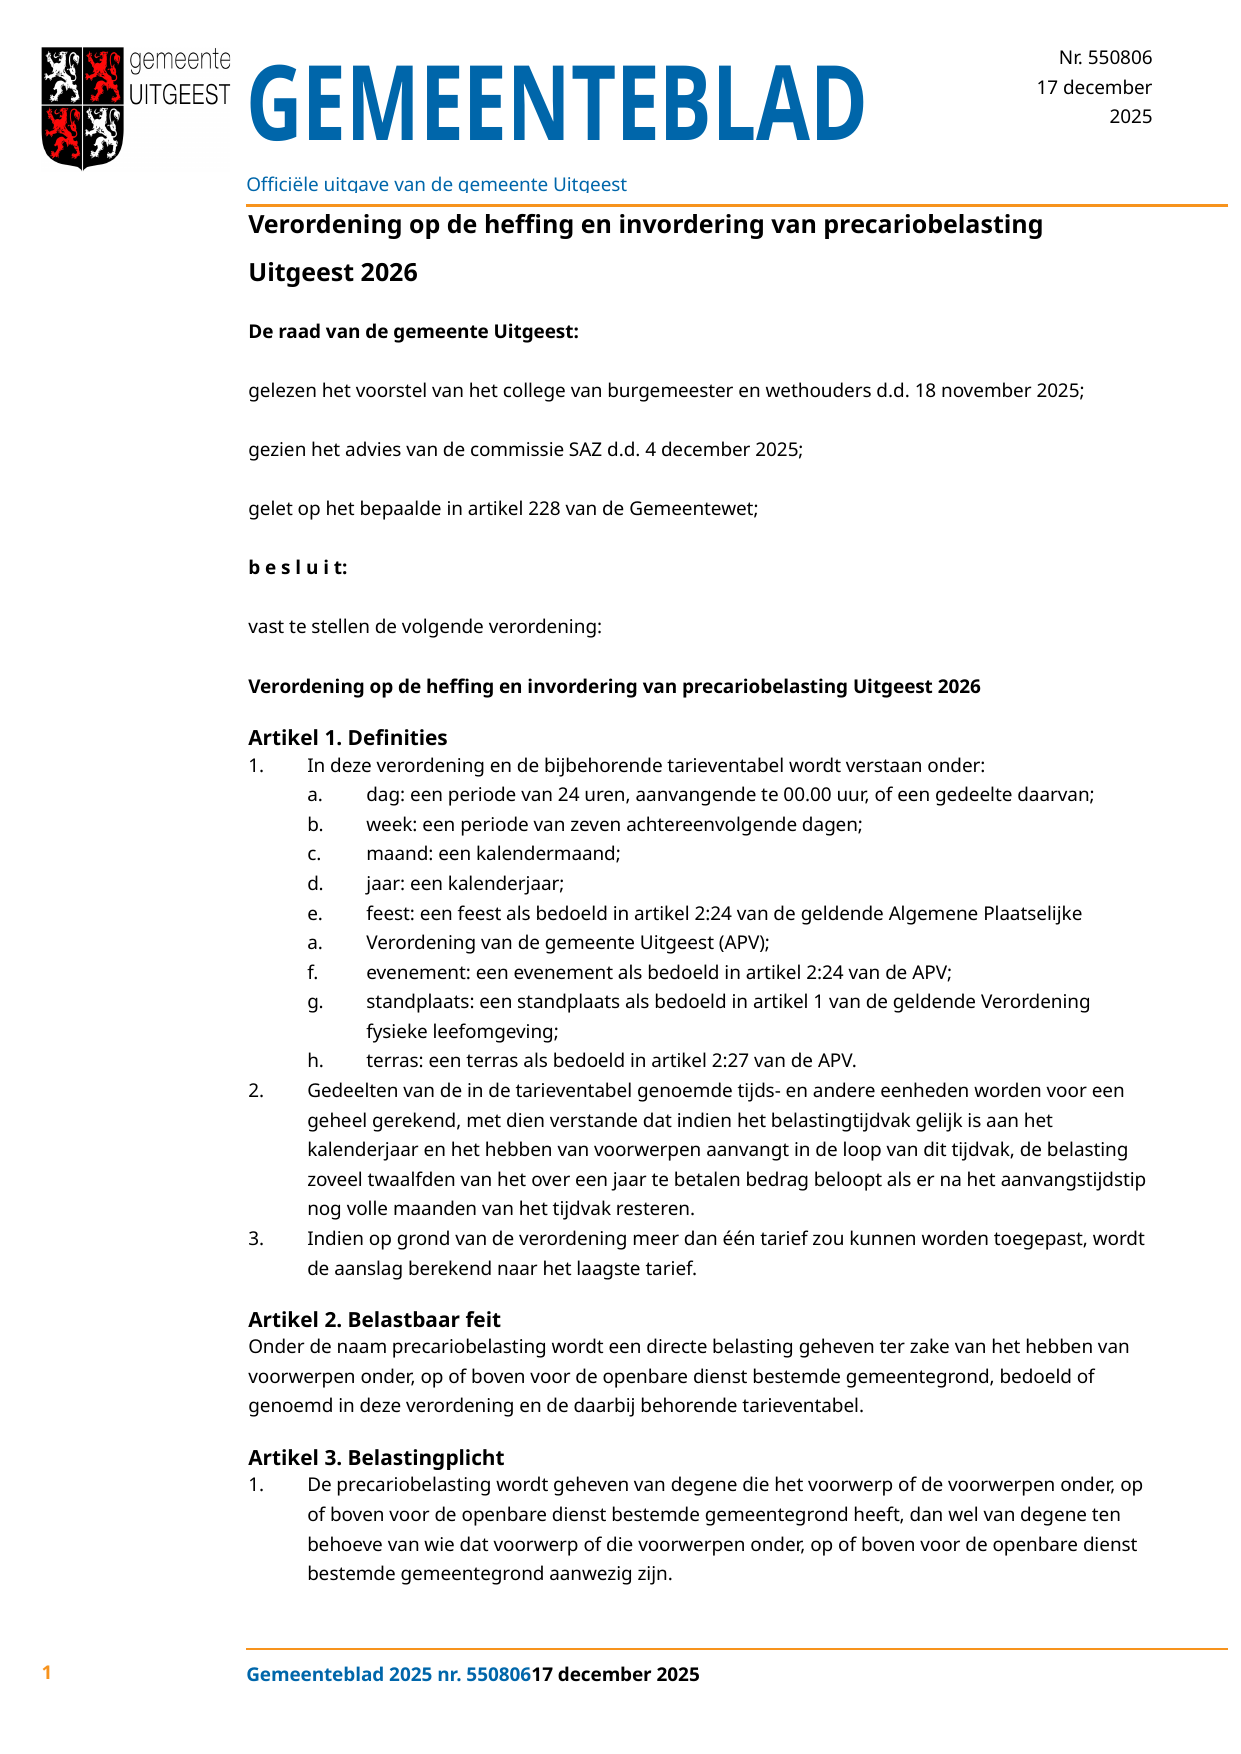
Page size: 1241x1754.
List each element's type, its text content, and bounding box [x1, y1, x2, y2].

list Gedeelten van de in de tarieventabel genoemde tijds- en andere eenheden worden voor een geheel gerekend, met dien verstande dat indien het belastingtijdvak gelijk is aan het kalenderjaar en het hebben van voorwerpen aanvangt in de loop van dit tijdvak, de belasting zoveel twaalfden van het over een jaar te betalen bedrag beloopt als er na het aanvangstijdstip nog volle maanden van het tijdvak resteren. [248, 1077, 1152, 1221]
list week: een periode van zeven achtereenvolgende dagen; [307, 811, 1152, 837]
picture [41, 47, 231, 172]
text Artikel 2. Belastbaar feit [248, 1305, 1152, 1333]
text Artikel 3. Belastingplicht [248, 1443, 1152, 1472]
text Artikel 1. Definities [248, 723, 1152, 752]
text Verordening op de heffing en invordering van precariobelasting Uitgeest 2026 [248, 207, 1152, 288]
list jaar: een kalenderjaar; [307, 870, 1152, 896]
text gelet op het bepaalde in artikel 228 van de Gemeentewet; [248, 495, 1152, 521]
text Verordening op de heffing en invordering van precariobelasting Uitgeest 2026 [248, 673, 1152, 699]
text b e s l u i t: [248, 554, 1152, 580]
list Verordening van de gemeente Uitgeest (APV); [307, 929, 1152, 955]
text vast te stellen de volgende verordening: [248, 614, 1152, 639]
text De raad van de gemeente Uitgeest: [248, 318, 1152, 344]
list feest: een feest als bedoeld in artikel 2:24 van de geldende Algemene Plaatselijke [307, 900, 1152, 925]
list evenement: een evenement als bedoeld in artikel 2:24 van de APV; [307, 959, 1152, 984]
list In deze verordening en de bijbehorende tarieventabel wordt verstaan onder: [248, 752, 1152, 777]
list maand: een kalendermaand; [307, 841, 1152, 866]
list Indien op grond van de verordening meer dan één tarief zou kunnen worden toegepast, wordt de aanslag berekend naar het laagste tarief. [248, 1225, 1152, 1280]
list terras: een terras als bedoeld in artikel 2:27 van de APV. [307, 1048, 1152, 1073]
list standplaats: een standplaats als bedoeld in artikel 1 van de geldende Verordening fysieke leefomgeving; [307, 988, 1152, 1044]
text gelezen het voorstel van het college van burgemeester en wethouders d.d. 18 november 2025; [248, 377, 1152, 403]
list De precariobelasting wordt geheven van degene die het voorwerp of de voorwerpen onder, op of boven voor de openbare dienst bestemde gemeentegrond heeft, dan wel van degene ten behoeve van wie dat voorwerp of die voorwerpen onder, op of boven voor de openbare dienst bestemde gemeentegrond aanwezig zijn. [248, 1472, 1152, 1586]
text Onder de naam precariobelasting wordt een directe belasting geheven ter zake van het hebben van voorwerpen onder, op of boven voor de openbare dienst bestemde gemeentegrond, bedoeld of genoemd in deze verordening en de daarbij behorende tarieventabel. [248, 1333, 1152, 1418]
list dag: een periode van 24 uren, aanvangende te 00.00 uur, of een gedeelte daarvan; [307, 781, 1152, 807]
text gezien het advies van de commissie SAZ d.d. 4 december 2025; [248, 436, 1152, 462]
